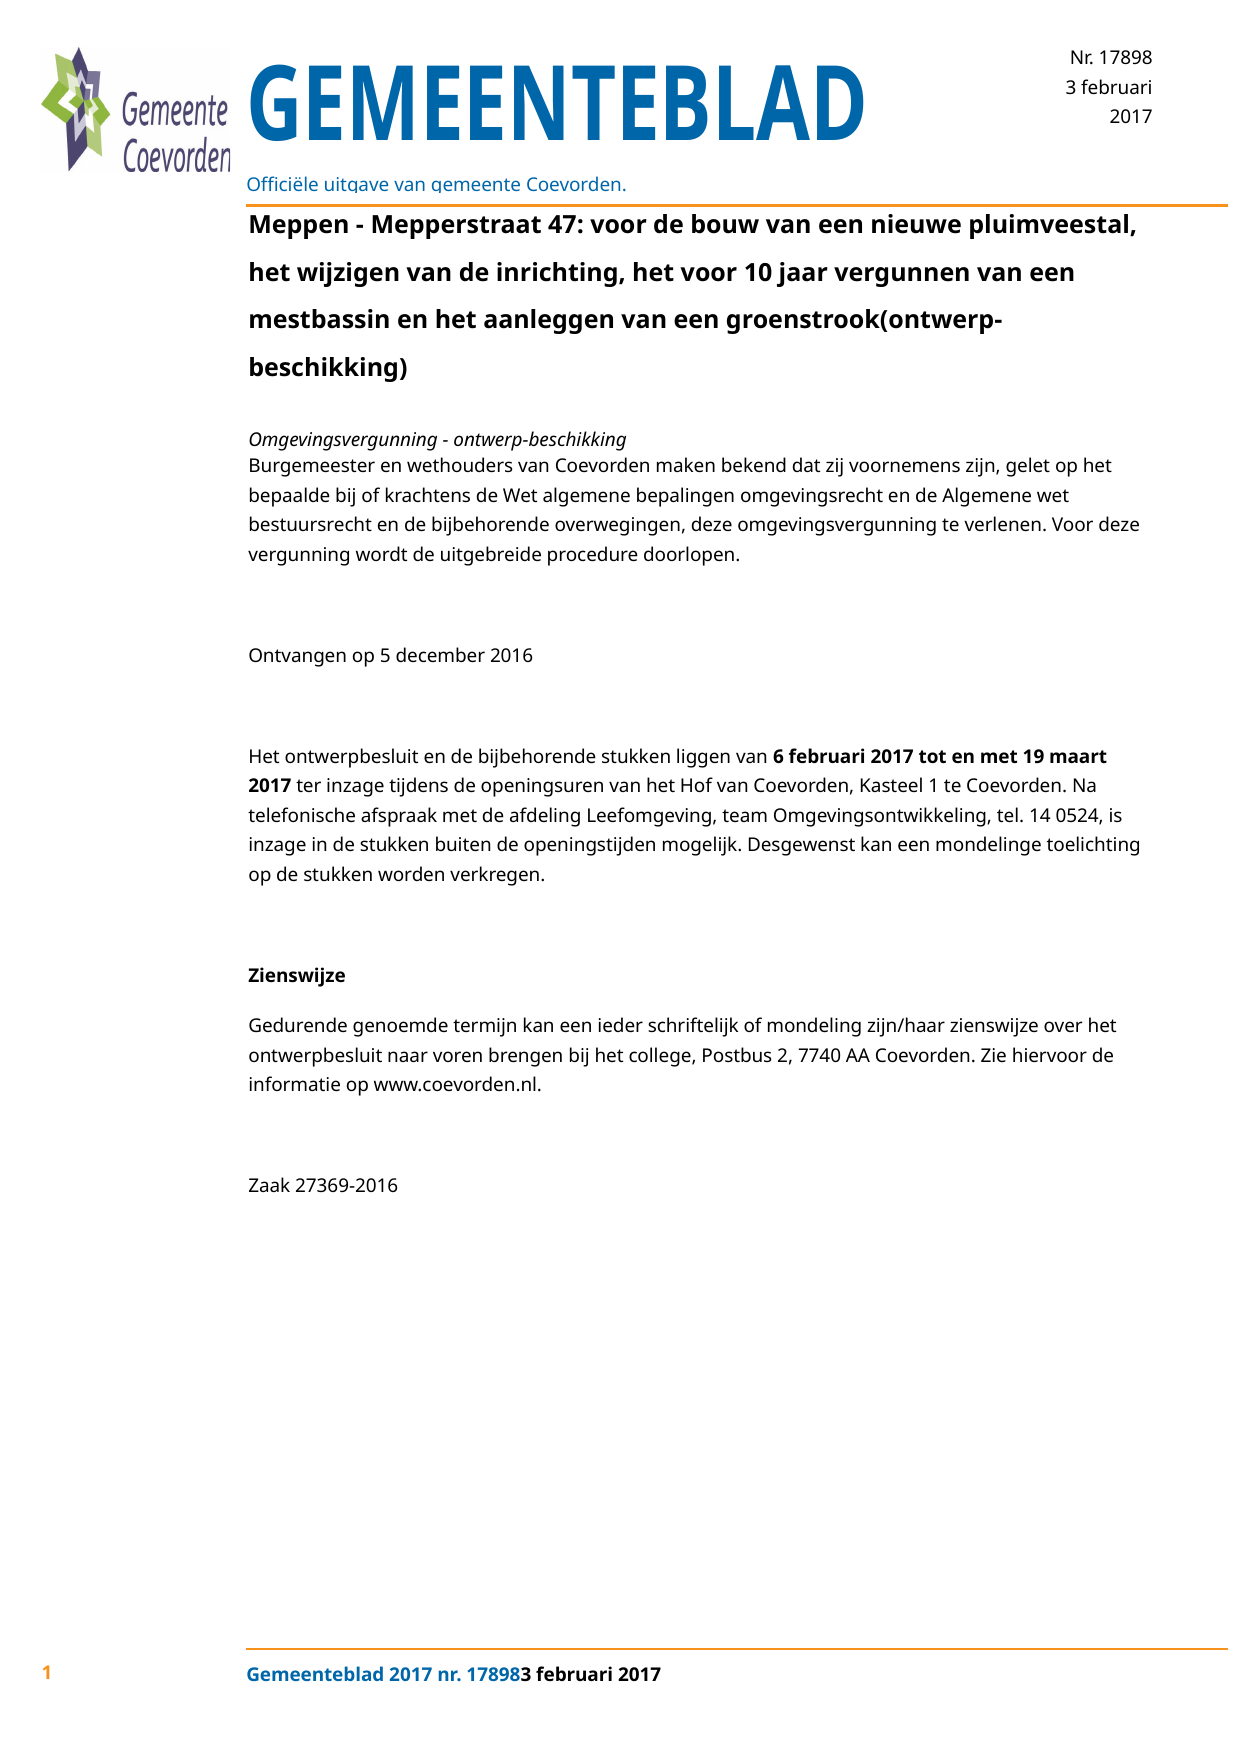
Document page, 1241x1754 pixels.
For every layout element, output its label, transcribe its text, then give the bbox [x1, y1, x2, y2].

text Het ontwerpbesluit en de bijbehorende stukken liggen van 6 februari 2017 tot en met 19 maart 2017 ter inzage tijdens de openingsuren van het Hof van Coevorden, Kasteel 1 te Coevorden. Na telefonische afspraak met de afdeling Leefomgeving, team Omgevingsontwikkeling, tel. 14 0524, is inzage in de stukken buiten de openingstijden mogelijk. Desgewenst kan een mondelinge toelichting op de stukken worden verkregen. [248, 743, 1152, 887]
text Ontvangen op 5 december 2016 [248, 642, 1152, 668]
text Zienswijze [248, 962, 1152, 988]
text Meppen - Mepperstraat 47: voor de bouw van een nieuwe pluimveestal, het wijzigen van de inrichting, het voor 10 jaar vergunnen van een mestbassin en het aanleggen van een groenstrook(ontwerp-beschikking) [248, 207, 1152, 384]
text Gedurende genoemde termijn kan een ieder schriftelijk of mondeling zijn/haar zienswijze over het ontwerpbesluit naar voren brengen bij het college, Postbus 2, 7740 AA Coevorden. Zie hiervoor de informatie op www.coevorden.nl. [248, 1012, 1152, 1097]
text Omgevingsvergunning - ontwerp-beschikking [248, 427, 1152, 452]
text Zaak 27369-2016 [248, 1172, 1152, 1198]
picture [41, 47, 231, 172]
text Burgemeester en wethouders van Coevorden maken bekend dat zij voornemens zijn, gelet op het bepaalde bij of krachtens de Wet algemene bepalingen omgevingsrecht en de Algemene wet bestuursrecht en de bijbehorende overwegingen, deze omgevingsvergunning te verlenen. Voor deze vergunning wordt de uitgebreide procedure doorlopen. [248, 452, 1152, 567]
